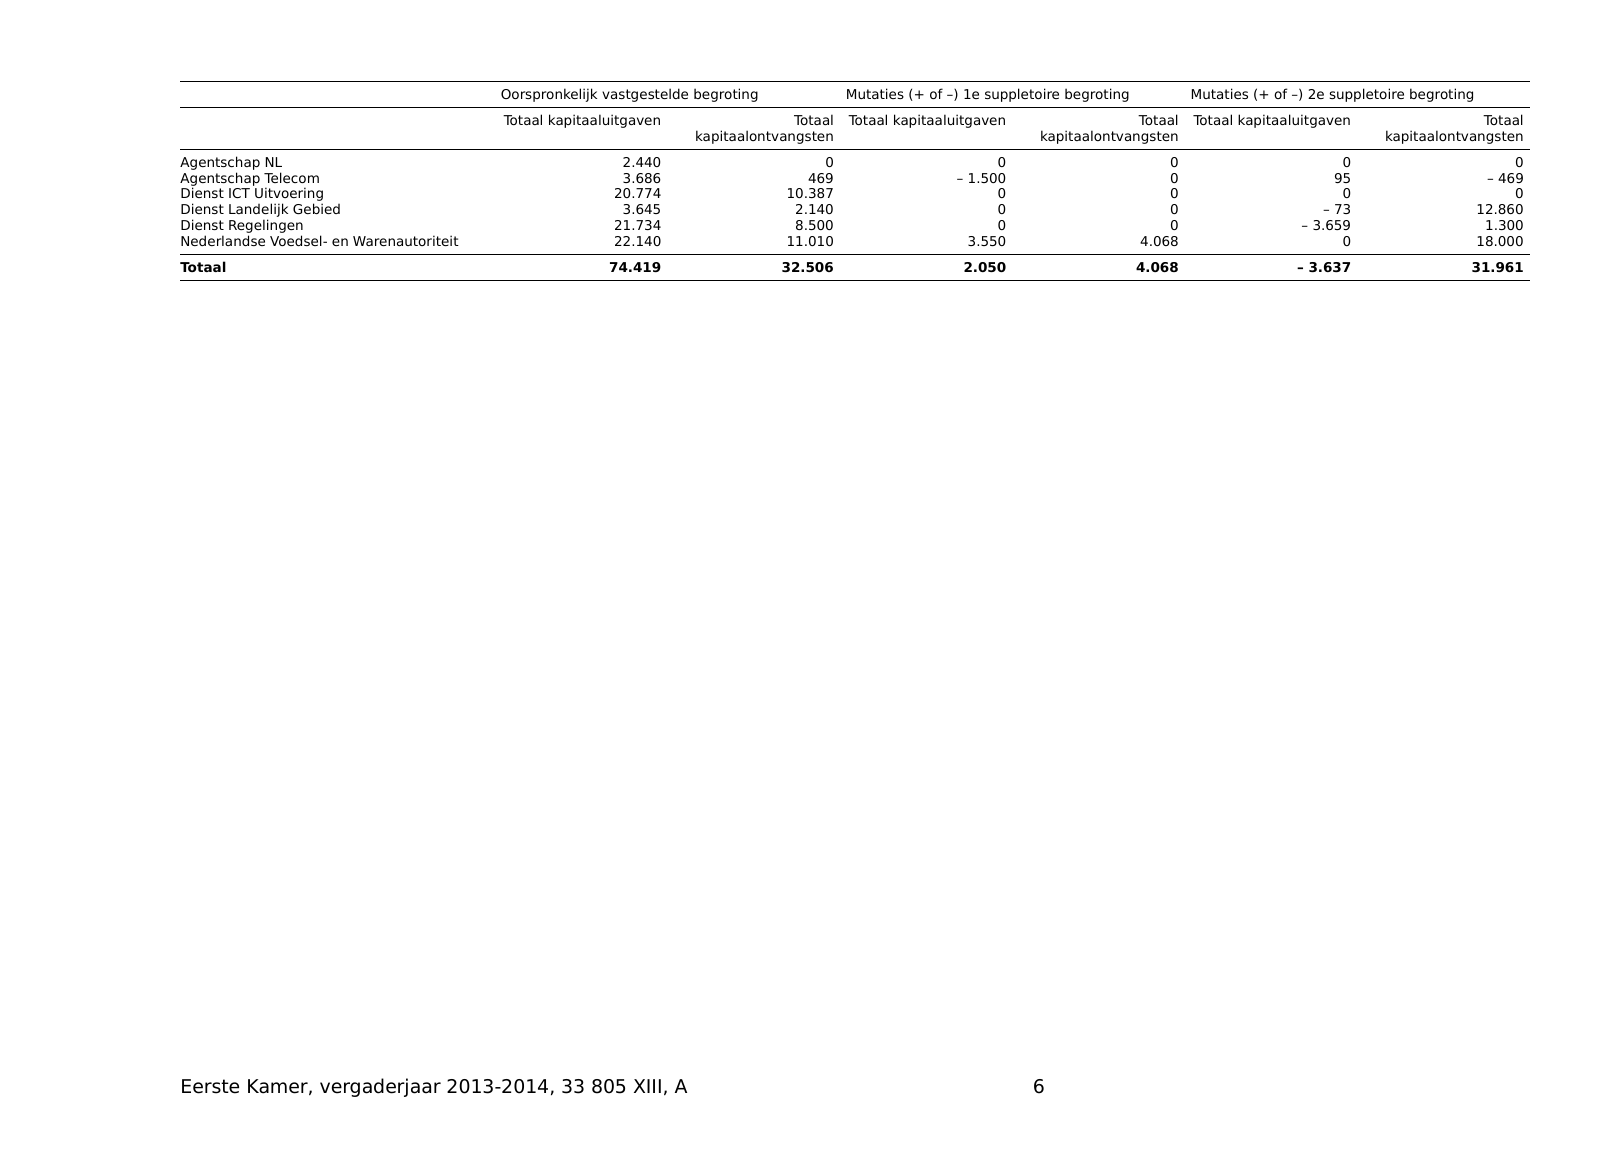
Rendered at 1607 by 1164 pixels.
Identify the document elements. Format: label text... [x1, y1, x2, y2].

table_cell Totaal kapitaalontvangsten [1357, 108, 1529, 149]
table_cell 12.860 [1357, 202, 1529, 218]
table_cell – 469 [1357, 170, 1529, 186]
table_cell 18.000 [1357, 233, 1529, 254]
table_cell Agentschap Telecom [180, 170, 495, 186]
table_cell Totaal kapitaaluitgaven [495, 108, 667, 149]
table_cell 4.068 [1012, 255, 1184, 280]
table_cell 20.774 [495, 186, 667, 202]
table_cell 22.140 [495, 233, 667, 254]
table_cell 3.686 [495, 170, 667, 186]
table_cell 0 [1012, 170, 1184, 186]
table_cell 74.419 [495, 255, 667, 280]
table_cell 2.050 [840, 255, 1012, 280]
table_cell 0 [667, 150, 839, 170]
table_cell 0 [840, 186, 1012, 202]
table_cell 0 [1012, 150, 1184, 170]
table_cell 0 [840, 202, 1012, 218]
table_cell 11.010 [667, 233, 839, 254]
table_cell 1.300 [1357, 218, 1529, 233]
table_header Mutaties (+ of –) 2e suppletoire begroting [1185, 82, 1529, 107]
table_cell 0 [840, 150, 1012, 170]
table_cell Dienst Regelingen [180, 218, 495, 233]
table_cell 31.961 [1357, 255, 1529, 280]
table_cell 8.500 [667, 218, 839, 233]
table_cell Totaal kapitaalontvangsten [1012, 108, 1184, 149]
table_cell Dienst ICT Uitvoering [180, 186, 495, 202]
table_header Mutaties (+ of –) 1e suppletoire begroting [840, 82, 1184, 107]
table_cell Agentschap NL [180, 150, 495, 170]
table_cell – 1.500 [840, 170, 1012, 186]
table_cell 2.140 [667, 202, 839, 218]
table_cell 0 [1185, 150, 1357, 170]
table_header Oorspronkelijk vastgestelde begroting [495, 82, 839, 107]
table_cell Totaal kapitaaluitgaven [840, 108, 1012, 149]
table_cell 3.645 [495, 202, 667, 218]
table_cell Totaal kapitaaluitgaven [1185, 108, 1357, 149]
table_cell 0 [1357, 186, 1529, 202]
table_cell 4.068 [1012, 233, 1184, 254]
table_cell [180, 108, 495, 149]
table_cell – 3.659 [1185, 218, 1357, 233]
table_cell 0 [1012, 202, 1184, 218]
table_cell 0 [1185, 186, 1357, 202]
table_cell 0 [1357, 150, 1529, 170]
table_cell Nederlandse Voedsel- en Warenautoriteit [180, 233, 495, 254]
table_header [180, 82, 495, 107]
table_cell 0 [1012, 186, 1184, 202]
table_cell – 73 [1185, 202, 1357, 218]
table_cell 3.550 [840, 233, 1012, 254]
table_cell – 3.637 [1185, 255, 1357, 280]
table_cell 469 [667, 170, 839, 186]
table_cell 21.734 [495, 218, 667, 233]
table_cell 95 [1185, 170, 1357, 186]
table_cell 0 [840, 218, 1012, 233]
table_cell 10.387 [667, 186, 839, 202]
table_cell 0 [1012, 218, 1184, 233]
table_cell 2.440 [495, 150, 667, 170]
table_cell Totaal kapitaalontvangsten [667, 108, 839, 149]
table_cell 0 [1185, 233, 1357, 254]
table_cell Totaal [180, 255, 495, 280]
table_cell 32.506 [667, 255, 839, 280]
table_cell Dienst Landelijk Gebied [180, 202, 495, 218]
